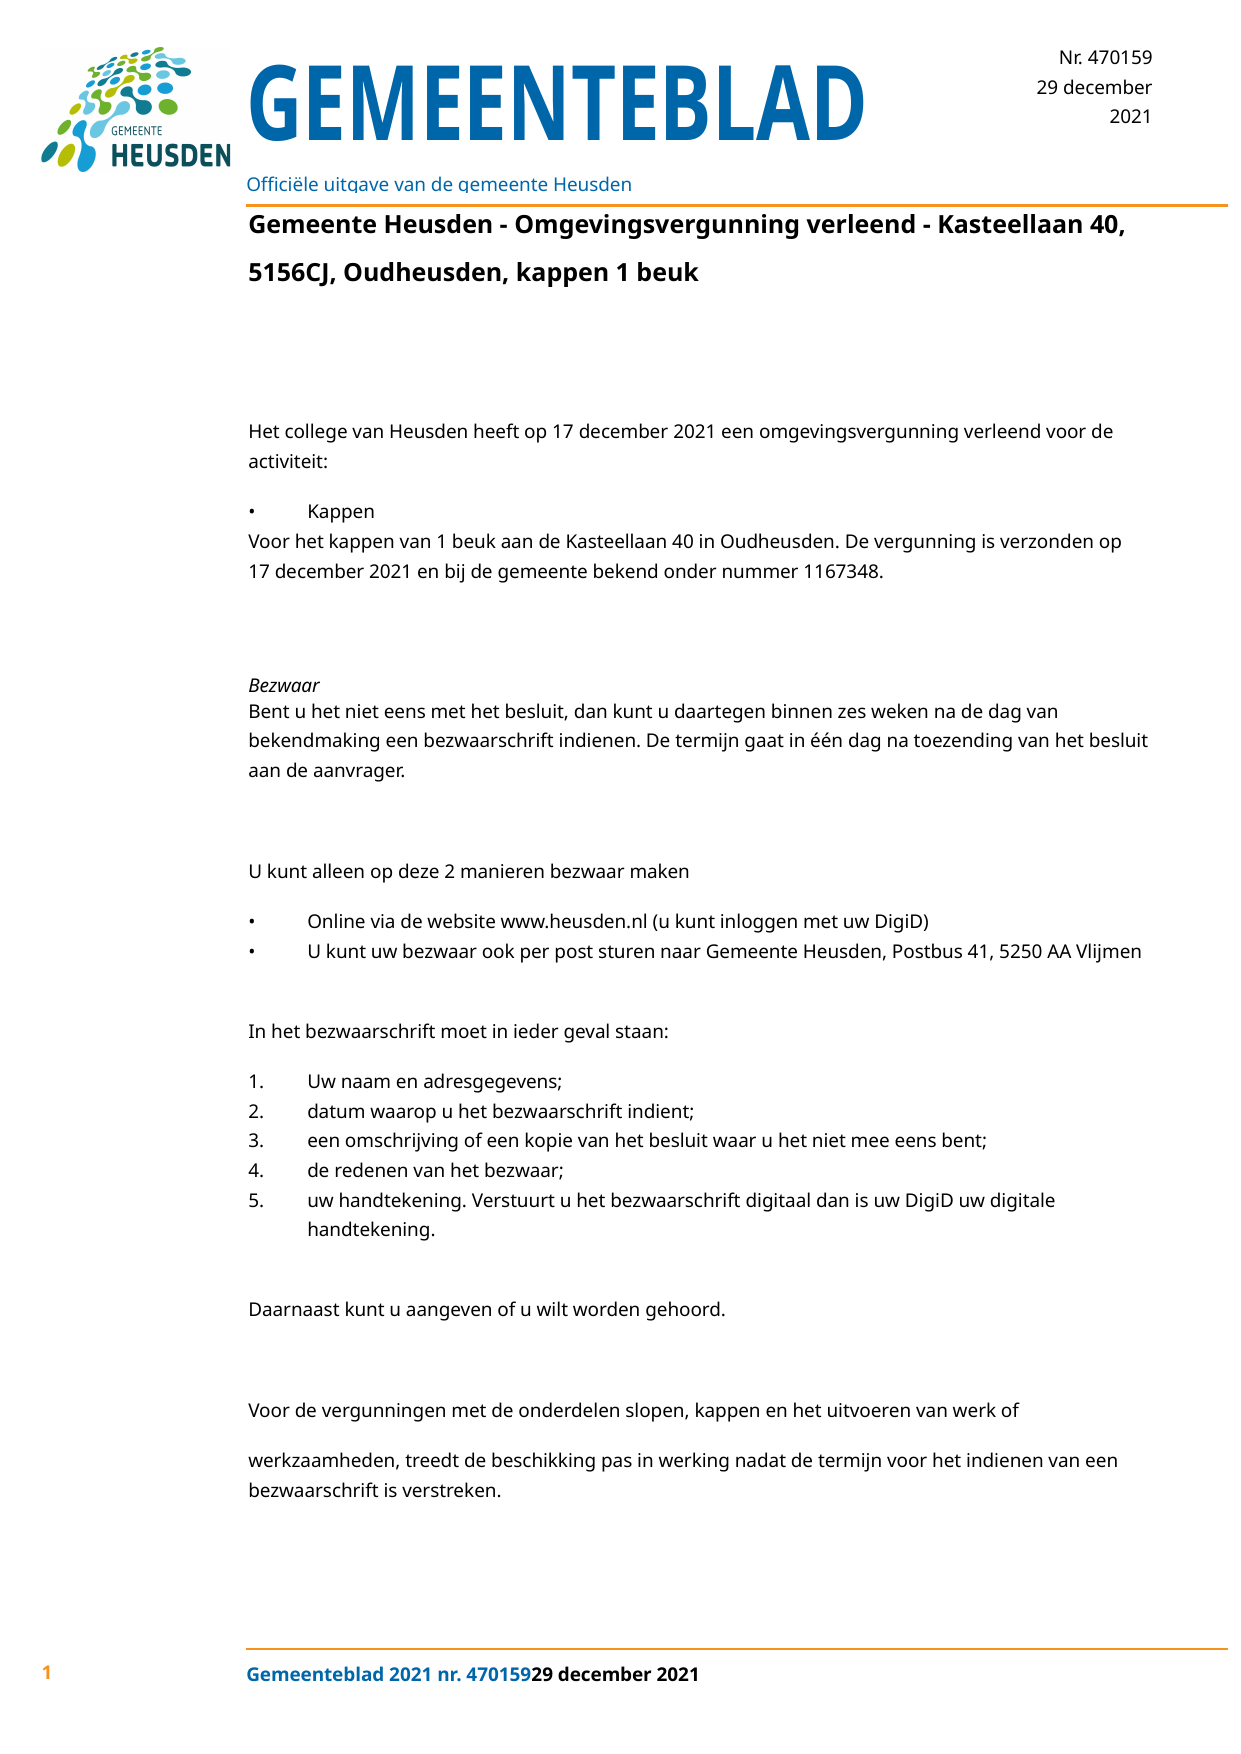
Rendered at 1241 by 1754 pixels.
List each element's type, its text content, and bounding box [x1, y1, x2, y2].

picture [41, 47, 231, 172]
text Voor het kappen van 1 beuk aan de Kasteellaan 40 in Oudheusden. De vergunning is verzonden op 17 december 2021 en bij de gemeente bekend onder nummer 1167348. [248, 528, 1152, 584]
list uw handtekening. Verstuurt u het bezwaarschrift digitaal dan is uw DigiD uw digitale handtekening. [248, 1187, 1152, 1242]
list Uw naam en adresgegevens; [248, 1068, 1152, 1094]
list Kappen [248, 499, 1152, 524]
text Gemeente Heusden - Omgevingsvergunning verleend - Kasteellaan 40, 5156CJ, Oudheusden, kappen 1 beuk [248, 207, 1152, 288]
text In het bezwaarschrift moet in ieder geval staan: [248, 1018, 1152, 1044]
text Voor de vergunningen met de onderdelen slopen, kappen en het uitvoeren van werk of [248, 1397, 1152, 1423]
text Bezwaar [248, 672, 1152, 698]
text Daarnaast kunt u aangeven of u wilt worden gehoord. [248, 1296, 1152, 1322]
list datum waarop u het bezwaarschrift indient; [248, 1098, 1152, 1124]
list Online via de website www.heusden.nl (u kunt inloggen met uw DigiD) [248, 908, 1152, 934]
list U kunt uw bezwaar ook per post sturen naar Gemeente Heusden, Postbus 41, 5250 AA Vlijmen [248, 938, 1152, 964]
list de redenen van het bezwaar; [248, 1157, 1152, 1183]
text Het college van Heusden heeft op 17 december 2021 een omgevingsvergunning verleend voor de activiteit: [248, 419, 1152, 474]
text Bent u het niet eens met het besluit, dan kunt u daartegen binnen zes weken na de dag van bekendmaking een bezwaarschrift indienen. De termijn gaat in één dag na toezending van het besluit aan de aanvrager. [248, 698, 1152, 783]
text U kunt alleen op deze 2 manieren bezwaar maken [248, 858, 1152, 884]
list een omschrijving of een kopie van het besluit waar u het niet mee eens bent; [248, 1128, 1152, 1153]
text werkzaamheden, treedt de beschikking pas in werking nadat de termijn voor het indienen van een bezwaarschrift is verstreken. [248, 1448, 1152, 1503]
